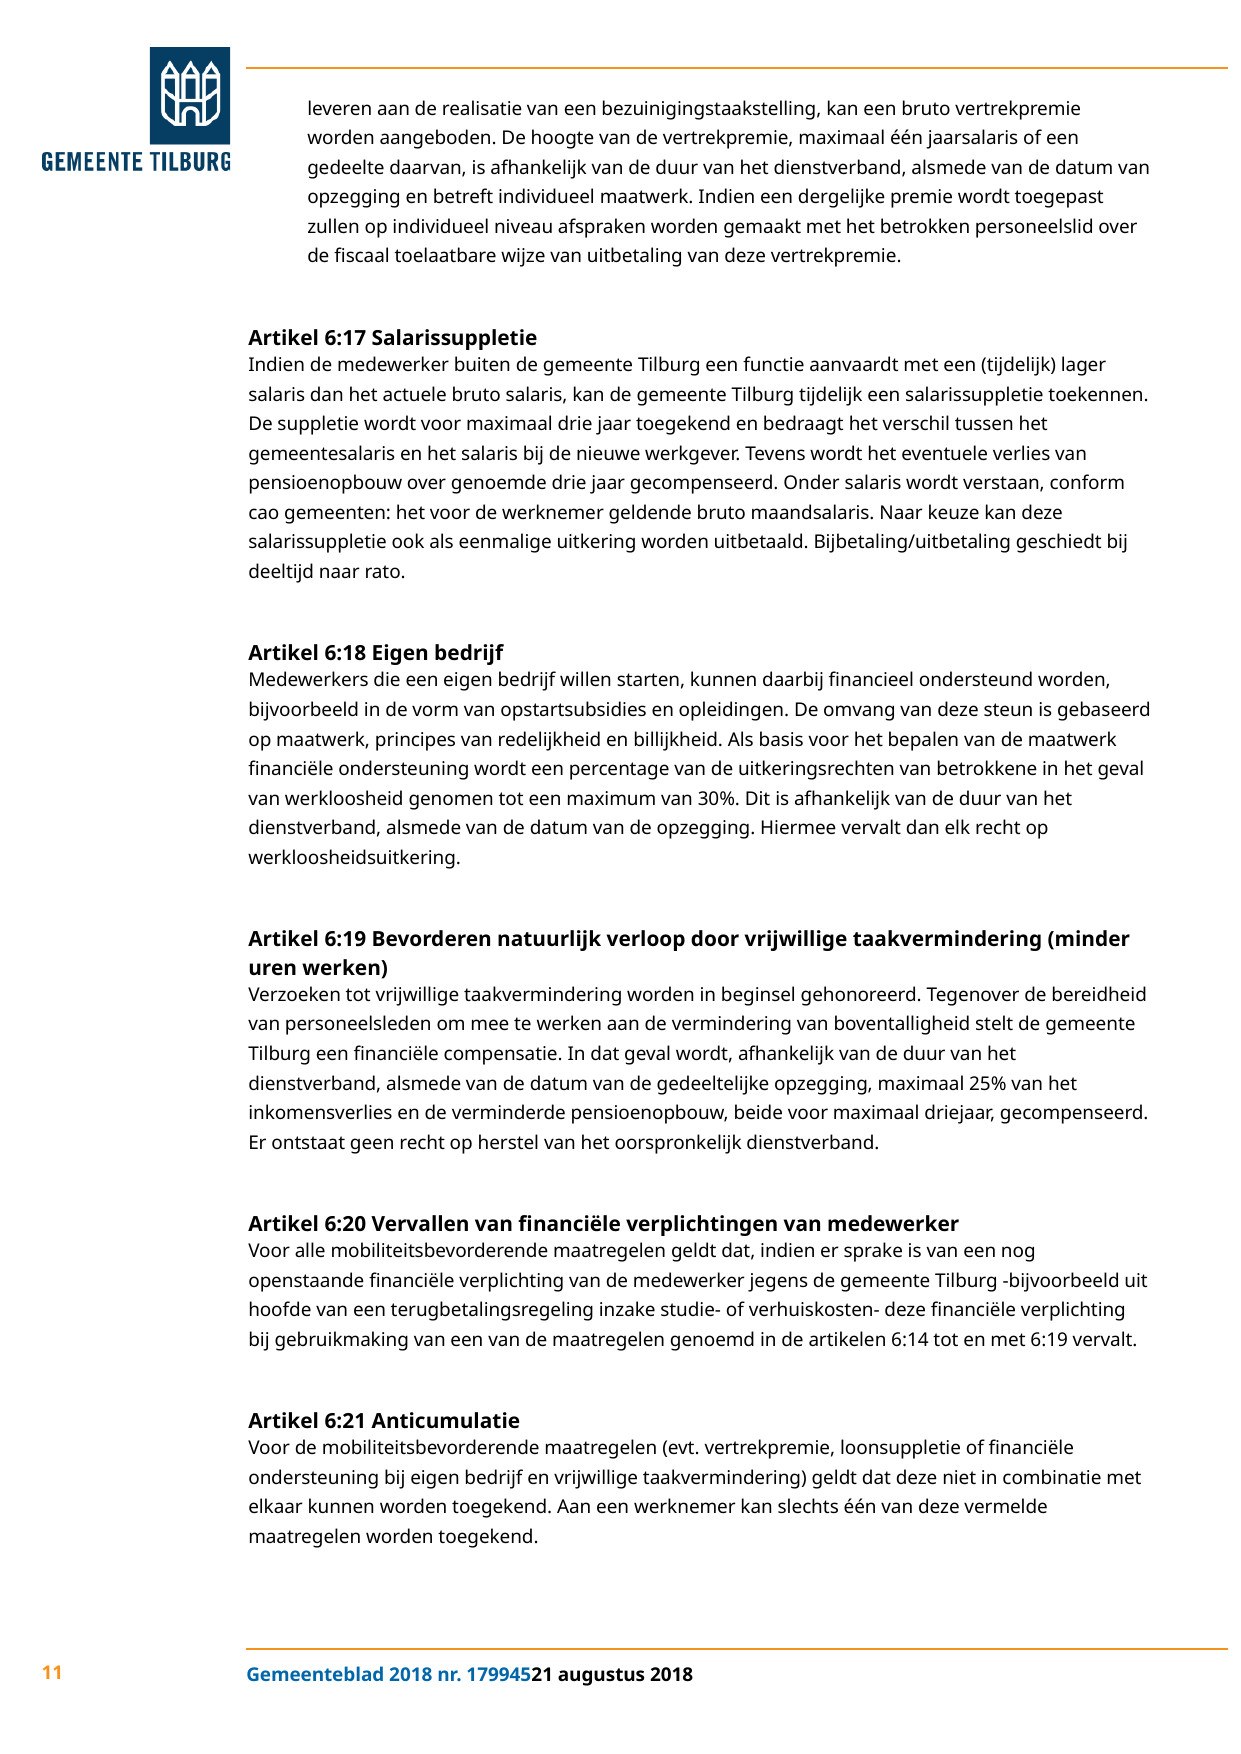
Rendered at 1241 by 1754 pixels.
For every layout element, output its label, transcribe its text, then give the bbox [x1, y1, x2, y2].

text Artikel 6:20 Vervallen van financiële verplichtingen van medewerker [248, 1209, 1152, 1237]
text Verzoeken tot vrijwillige taakvermindering worden in beginsel gehonoreerd. Tegenover de bereidheid van personeelsleden om mee te werken aan de vermindering van boventalligheid stelt de gemeente Tilburg een financiële compensatie. In dat geval wordt, afhankelijk van de duur van het dienstverband, alsmede van de datum van de gedeeltelijke opzegging, maximaal 25% van het inkomensverlies en de verminderde pensioenopbouw, beide voor maximaal driejaar, gecompenseerd. Er ontstaat geen recht op herstel van het oorspronkelijk dienstverband. [248, 981, 1152, 1155]
text Artikel 6:18 Eigen bedrijf [248, 638, 1152, 667]
text Medewerkers die een eigen bedrijf willen starten, kunnen daarbij financieel ondersteund worden, bijvoorbeeld in de vorm van opstartsubsidies en opleidingen. De omvang van deze steun is gebaseerd op maatwerk, principes van redelijkheid en billijkheid. Als basis voor het bepalen van de maatwerk financiële ondersteuning wordt een percentage van de uitkeringsrechten van betrokkene in het geval van werkloosheid genomen tot een maximum van 30%. Dit is afhankelijk van de duur van het dienstverband, alsmede van de datum van de opzegging. Hiermee vervalt dan elk recht op werkloosheidsuitkering. [248, 667, 1152, 870]
text Indien de medewerker buiten de gemeente Tilburg een functie aanvaardt met een (tijdelijk) lager salaris dan het actuele bruto salaris, kan de gemeente Tilburg tijdelijk een salarissuppletie toekennen. De suppletie wordt voor maximaal drie jaar toegekend en bedraagt het verschil tussen het gemeentesalaris en het salaris bij de nieuwe werkgever. Tevens wordt het eventuele verlies van pensioenopbouw over genoemde drie jaar gecompenseerd. Onder salaris wordt verstaan, conform cao gemeenten: het voor de werknemer geldende bruto maandsalaris. Naar keuze kan deze salarissuppletie ook als eenmalige uitkering worden uitbetaald. Bijbetaling/uitbetaling geschiedt bij deeltijd naar rato. [248, 351, 1152, 584]
text Voor alle mobiliteitsbevorderende maatregelen geldt dat, indien er sprake is van een nog openstaande financiële verplichting van de medewerker jegens de gemeente Tilburg -bijvoorbeeld uit hoofde van een terugbetalingsregeling inzake studie- of verhuiskosten- deze financiële verplichting bij gebruikmaking van een van de maatregelen genoemd in de artikelen 6:14 tot en met 6:19 vervalt. [248, 1237, 1152, 1352]
list leveren aan de realisatie van een bezuinigingstaakstelling, kan een bruto vertrekpremie worden aangeboden. De hoogte van de vertrekpremie, maximaal één jaarsalaris of een gedeelte daarvan, is afhankelijk van de duur van het dienstverband, alsmede van de datum van opzegging en betreft individueel maatwerk. Indien een dergelijke premie wordt toegepast zullen op individueel niveau afspraken worden gemaakt met het betrokken personeelslid over de fiscaal toelaatbare wijze van uitbetaling van deze vertrekpremie. [248, 95, 1152, 268]
text Artikel 6:17 Salarissuppletie [248, 323, 1152, 351]
picture [41, 47, 231, 172]
text Voor de mobiliteitsbevorderende maatregelen (evt. vertrekpremie, loonsuppletie of financiële ondersteuning bij eigen bedrijf en vrijwillige taakvermindering) geldt dat deze niet in combinatie met elkaar kunnen worden toegekend. Aan een werknemer kan slechts één van deze vermelde maatregelen worden toegekend. [248, 1434, 1152, 1549]
text Artikel 6:21 Anticumulatie [248, 1406, 1152, 1434]
text Artikel 6:19 Bevorderen natuurlijk verloop door vrijwillige taakvermindering (minder uren werken) [248, 924, 1152, 981]
